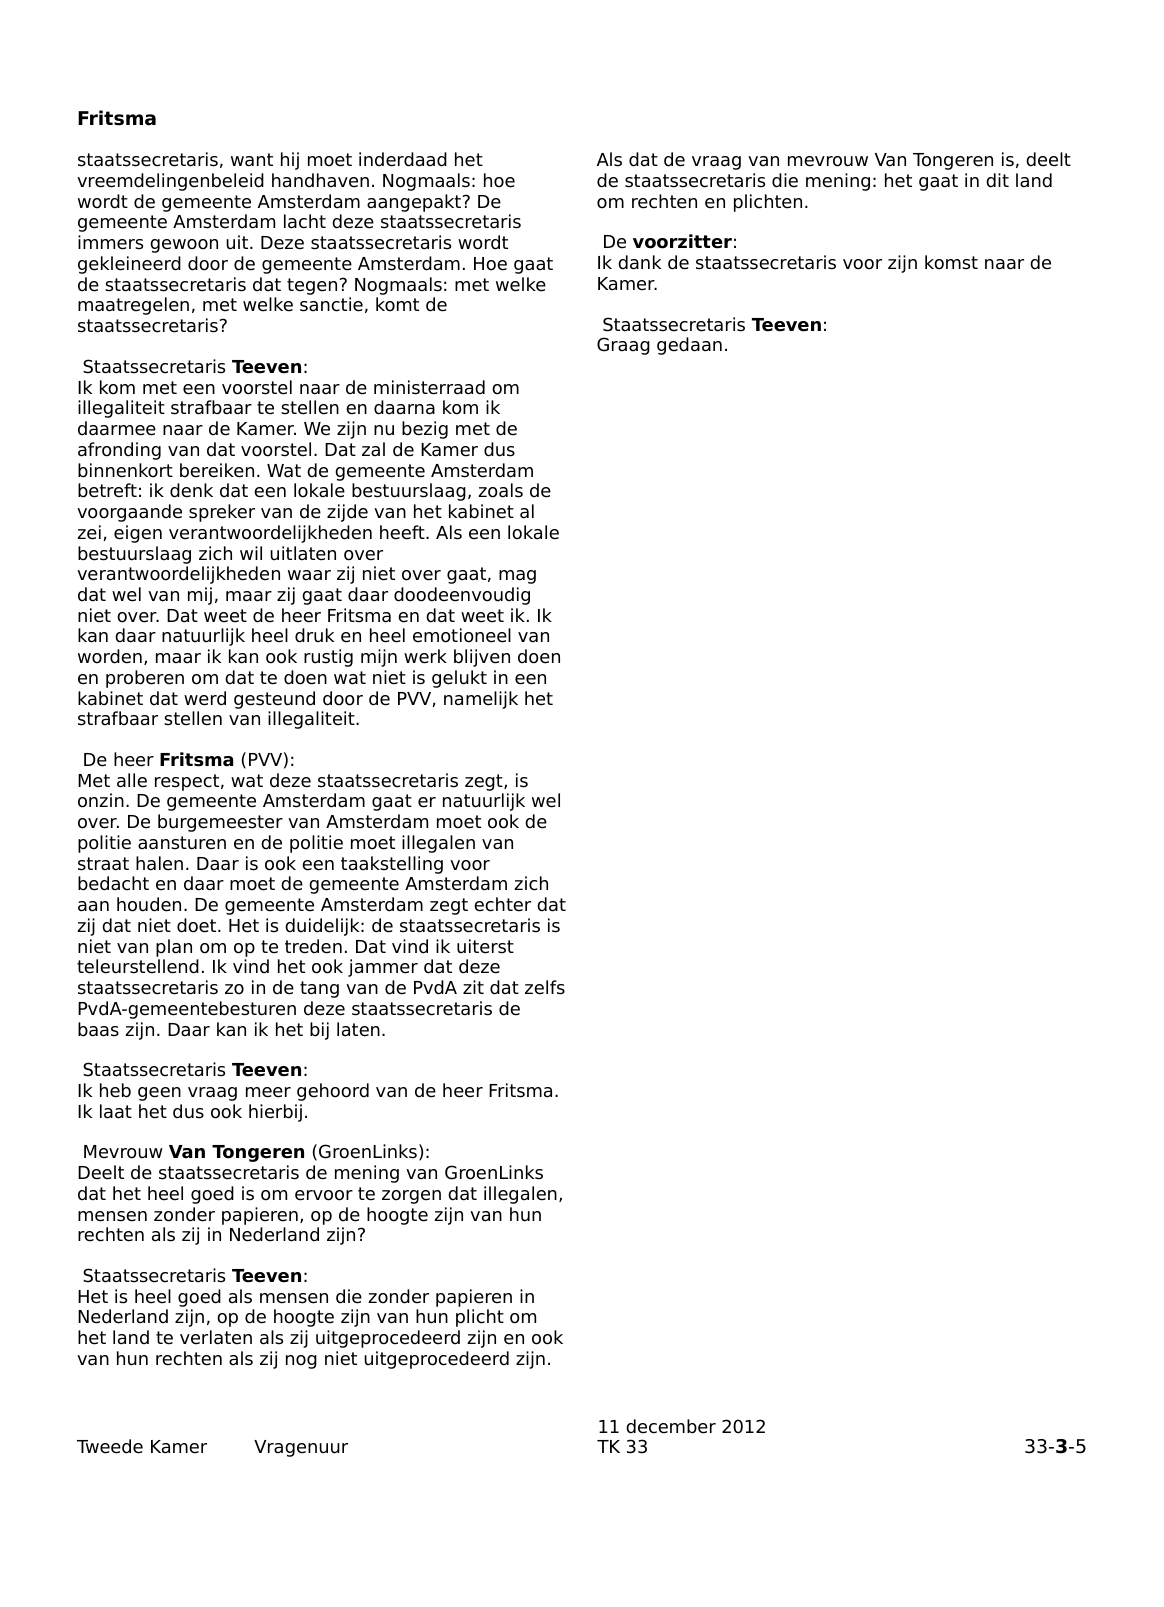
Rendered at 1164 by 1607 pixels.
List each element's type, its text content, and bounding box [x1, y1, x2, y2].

text Met alle respect, wat deze staatssecretaris zegt, is onzin. De gemeente Amsterdam gaat er natuurlijk wel over. De burgemeester van Amsterdam moet ook de politie aansturen en de politie moet illegalen van straat halen. Daar is ook een taakstelling voor bedacht en daar moet de gemeente Amsterdam zich aan houden. De gemeente Amsterdam zegt echter dat zij dat niet doet. Het is duidelijk: de staatssecretaris is niet van plan om op te treden. Dat vind ik uiterst teleurstellend. Ik vind het ook jammer dat deze staatssecretaris zo in de tang van de PvdA zit dat zelfs PvdA-gemeentebesturen deze staatssecretaris de baas zijn. Daar kan ik het bij laten. [77, 771, 567, 1040]
text Als dat de vraag van mevrouw Van Tongeren is, deelt de staatssecretaris die mening: het gaat in dit land om rechten en plichten. [596, 150, 1087, 212]
text Graag gedaan. [596, 335, 1087, 356]
text Ik heb geen vraag meer gehoord van de heer Fritsma. Ik laat het dus ook hierbij. [77, 1081, 567, 1122]
text Staatssecretaris Teeven: [596, 314, 1087, 335]
text Staatssecretaris Teeven: [77, 1266, 567, 1287]
text Ik kom met een voorstel naar de ministerraad om illegaliteit strafbaar te stellen en daarna kom ik daarmee naar de Kamer. We zijn nu bezig met de afronding van dat voorstel. Dat zal de Kamer dus binnenkort bereiken. Wat de gemeente Amsterdam betreft: ik denk dat een lokale bestuurslaag, zoals de voorgaande spreker van de zijde van het kabinet al zei, eigen verantwoordelijkheden heeft. Als een lokale bestuurslaag zich wil uitlaten over verantwoordelijkheden waar zij niet over gaat, mag dat wel van mij, maar zij gaat daar doodeenvoudig niet over. Dat weet de heer Fritsma en dat weet ik. Ik kan daar natuurlijk heel druk en heel emotioneel van worden, maar ik kan ook rustig mijn werk blijven doen en proberen om dat te doen wat niet is gelukt in een kabinet dat werd gesteund door de PVV, namelijk het strafbaar stellen van illegaliteit. [77, 377, 567, 730]
text Staatssecretaris Teeven: [77, 1060, 567, 1081]
text De voorzitter: [596, 232, 1087, 253]
text Het is heel goed als mensen die zonder papieren in Nederland zijn, op de hoogte zijn van hun plicht om het land te verlaten als zij uitgeprocedeerd zijn en ook van hun rechten als zij nog niet uitgeprocedeerd zijn. [77, 1287, 567, 1369]
text Mevrouw Van Tongeren (GroenLinks): [77, 1142, 567, 1163]
text Staatssecretaris Teeven: [77, 357, 567, 377]
text Ik dank de staatssecretaris voor zijn komst naar de Kamer. [596, 253, 1087, 294]
text De heer Fritsma (PVV): [77, 750, 567, 771]
text staatssecretaris, want hij moet inderdaad het vreemdelingenbeleid handhaven. Nogmaals: hoe wordt de gemeente Amsterdam aangepakt? De gemeente Amsterdam lacht deze staatssecretaris immers gewoon uit. Deze staatssecretaris wordt gekleineerd door de gemeente Amsterdam. Hoe gaat de staatssecretaris dat tegen? Nogmaals: met welke maatregelen, met welke sanctie, komt de staatssecretaris? [77, 150, 567, 337]
text Deelt de staatssecretaris de mening van GroenLinks dat het heel goed is om ervoor te zorgen dat illegalen, mensen zonder papieren, op de hoogte zijn van hun rechten als zij in Nederland zijn? [77, 1163, 567, 1246]
